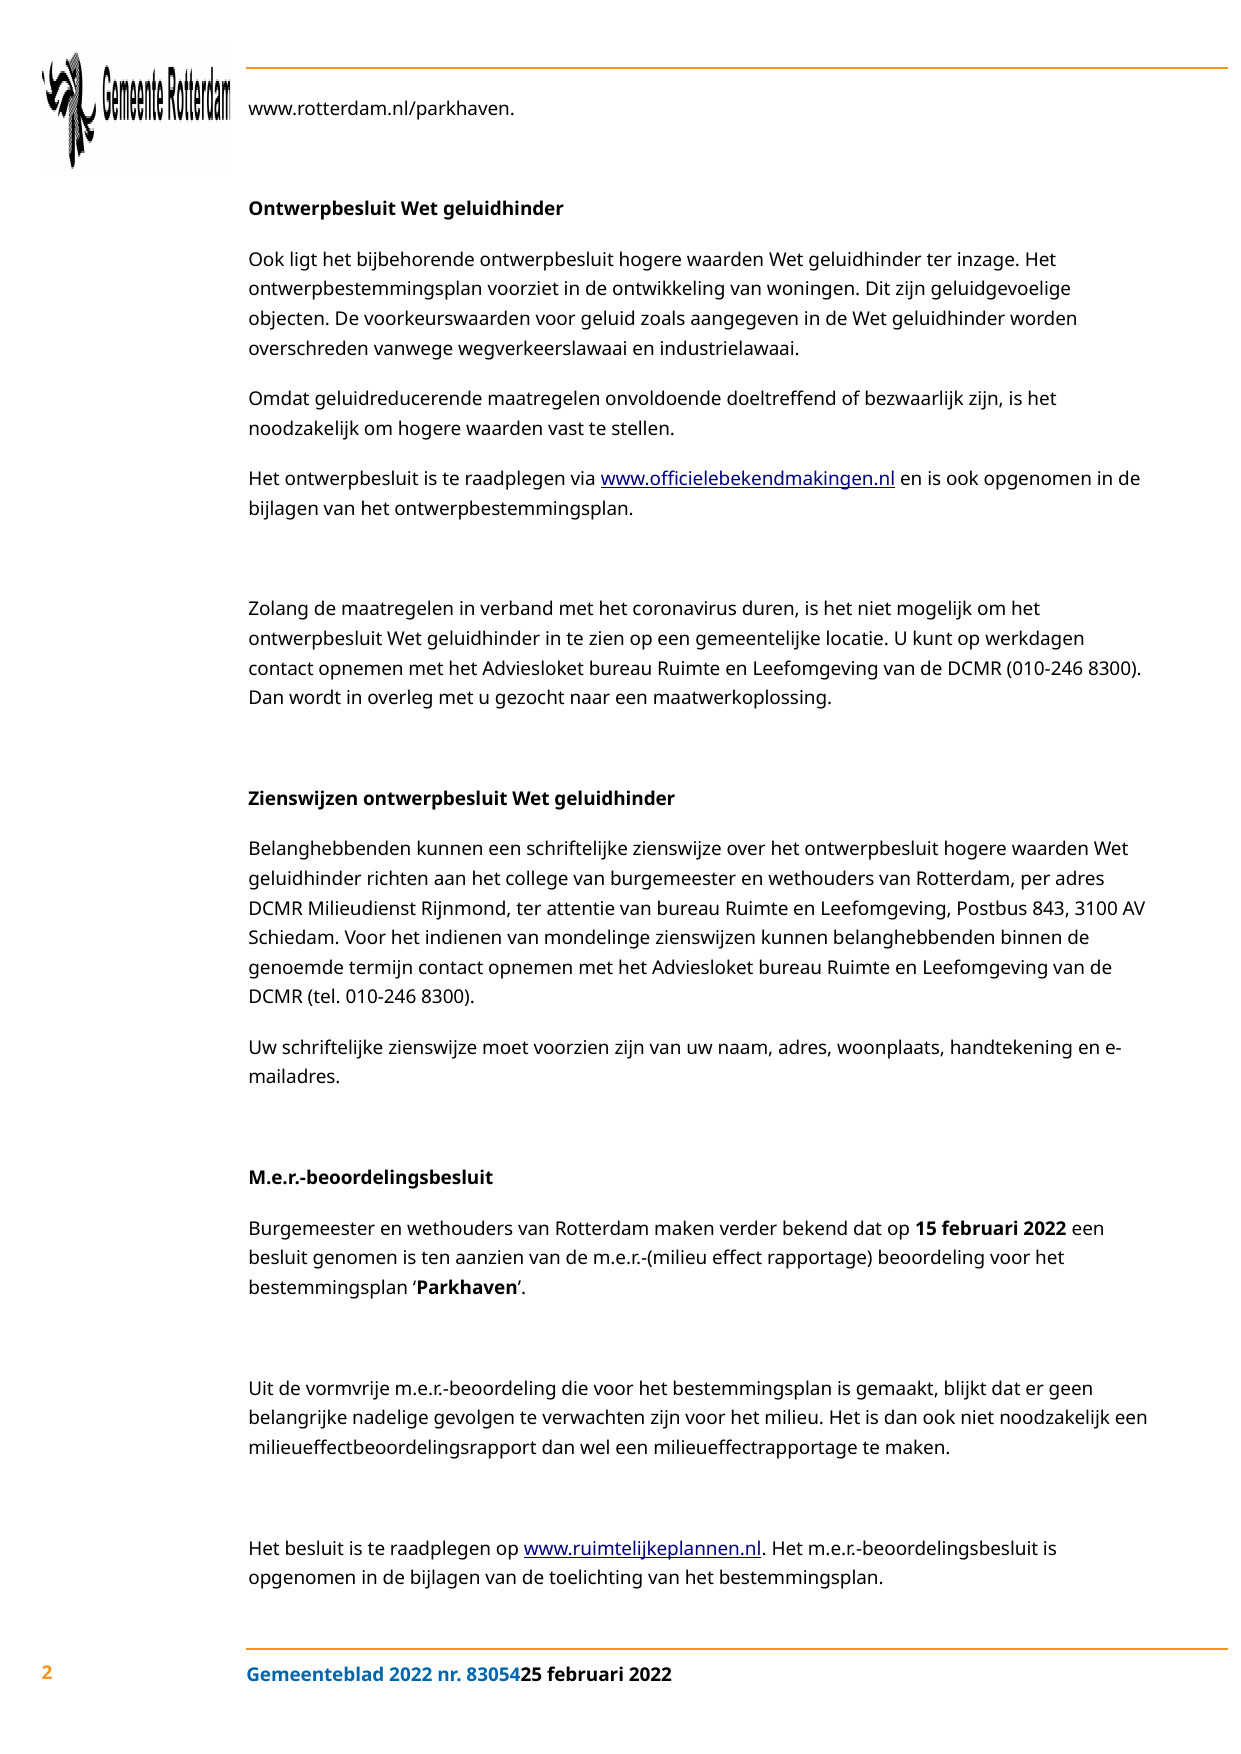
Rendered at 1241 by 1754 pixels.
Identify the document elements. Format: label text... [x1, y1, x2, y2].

text Uit de vormvrije m.e.r.-beoordeling die voor het bestemmingsplan is gemaakt, blijkt dat er geen belangrijke nadelige gevolgen te verwachten zijn voor het milieu. Het is dan ook niet noodzakelijk een milieueffectbeoordelingsrapport dan wel een milieueffectrapportage te maken. [248, 1375, 1152, 1460]
text www.rotterdam.nl/parkhaven. [248, 95, 1152, 121]
text Uw schriftelijke zienswijze moet voorzien zijn van uw naam, adres, woonplaats, handtekening en e-mailadres. [248, 1034, 1152, 1089]
text Burgemeester en wethouders van Rotterdam maken verder bekend dat op 15 februari 2022 een besluit genomen is ten aanzien van de m.e.r.-(milieu effect rapportage) beoordeling voor het bestemmingsplan ‘Parkhaven’. [248, 1215, 1152, 1300]
text Zolang de maatregelen in verband met het coronavirus duren, is het niet mogelijk om het ontwerpbesluit Wet geluidhinder in te zien op een gemeentelijke locatie. U kunt op werkdagen contact opnemen met het Adviesloket bureau Ruimte en Leefomgeving van de DCMR (010-246 8300). Dan wordt in overleg met u gezocht naar een maatwerkoplossing. [248, 596, 1152, 710]
text Zienswijzen ontwerpbesluit Wet geluidhinder [248, 785, 1152, 811]
text Ontwerpbesluit Wet geluidhinder [248, 196, 1152, 221]
text Het besluit is te raadplegen op www.ruimtelijkeplannen.nl. Het m.e.r.-beoordelingsbesluit is opgenomen in de bijlagen van de toelichting van het bestemmingsplan. [248, 1535, 1152, 1590]
text Ook ligt het bijbehorende ontwerpbesluit hogere waarden Wet geluidhinder ter inzage. Het ontwerpbestemmingsplan voorziet in de ontwikkeling van woningen. Dit zijn geluidgevoelige objecten. De voorkeurswaarden voor geluid zoals aangegeven in de Wet geluidhinder worden overschreden vanwege wegverkeerslawaai en industrielawaai. [248, 246, 1152, 361]
text Belanghebbenden kunnen een schriftelijke zienswijze over het ontwerpbesluit hogere waarden Wet geluidhinder richten aan het college van burgemeester en wethouders van Rotterdam, per adres DCMR Milieudienst Rijnmond, ter attentie van bureau Ruimte en Leefomgeving, Postbus 843, 3100 AV Schiedam. Voor het indienen van mondelinge zienswijzen kunnen belanghebbenden binnen de genoemde termijn contact opnemen met het Adviesloket bureau Ruimte en Leefomgeving van de DCMR (tel. 010-246 8300). [248, 836, 1152, 1009]
text Het ontwerpbesluit is te raadplegen via www.officielebekendmakingen.nl en is ook opgenomen in de bijlagen van het ontwerpbestemmingsplan. [248, 465, 1152, 521]
text M.e.r.-beoordelingsbesluit [248, 1164, 1152, 1190]
picture [41, 47, 231, 172]
text Omdat geluidreducerende maatregelen onvoldoende doeltreffend of bezwaarlijk zijn, is het noodzakelijk om hogere waarden vast te stellen. [248, 385, 1152, 441]
